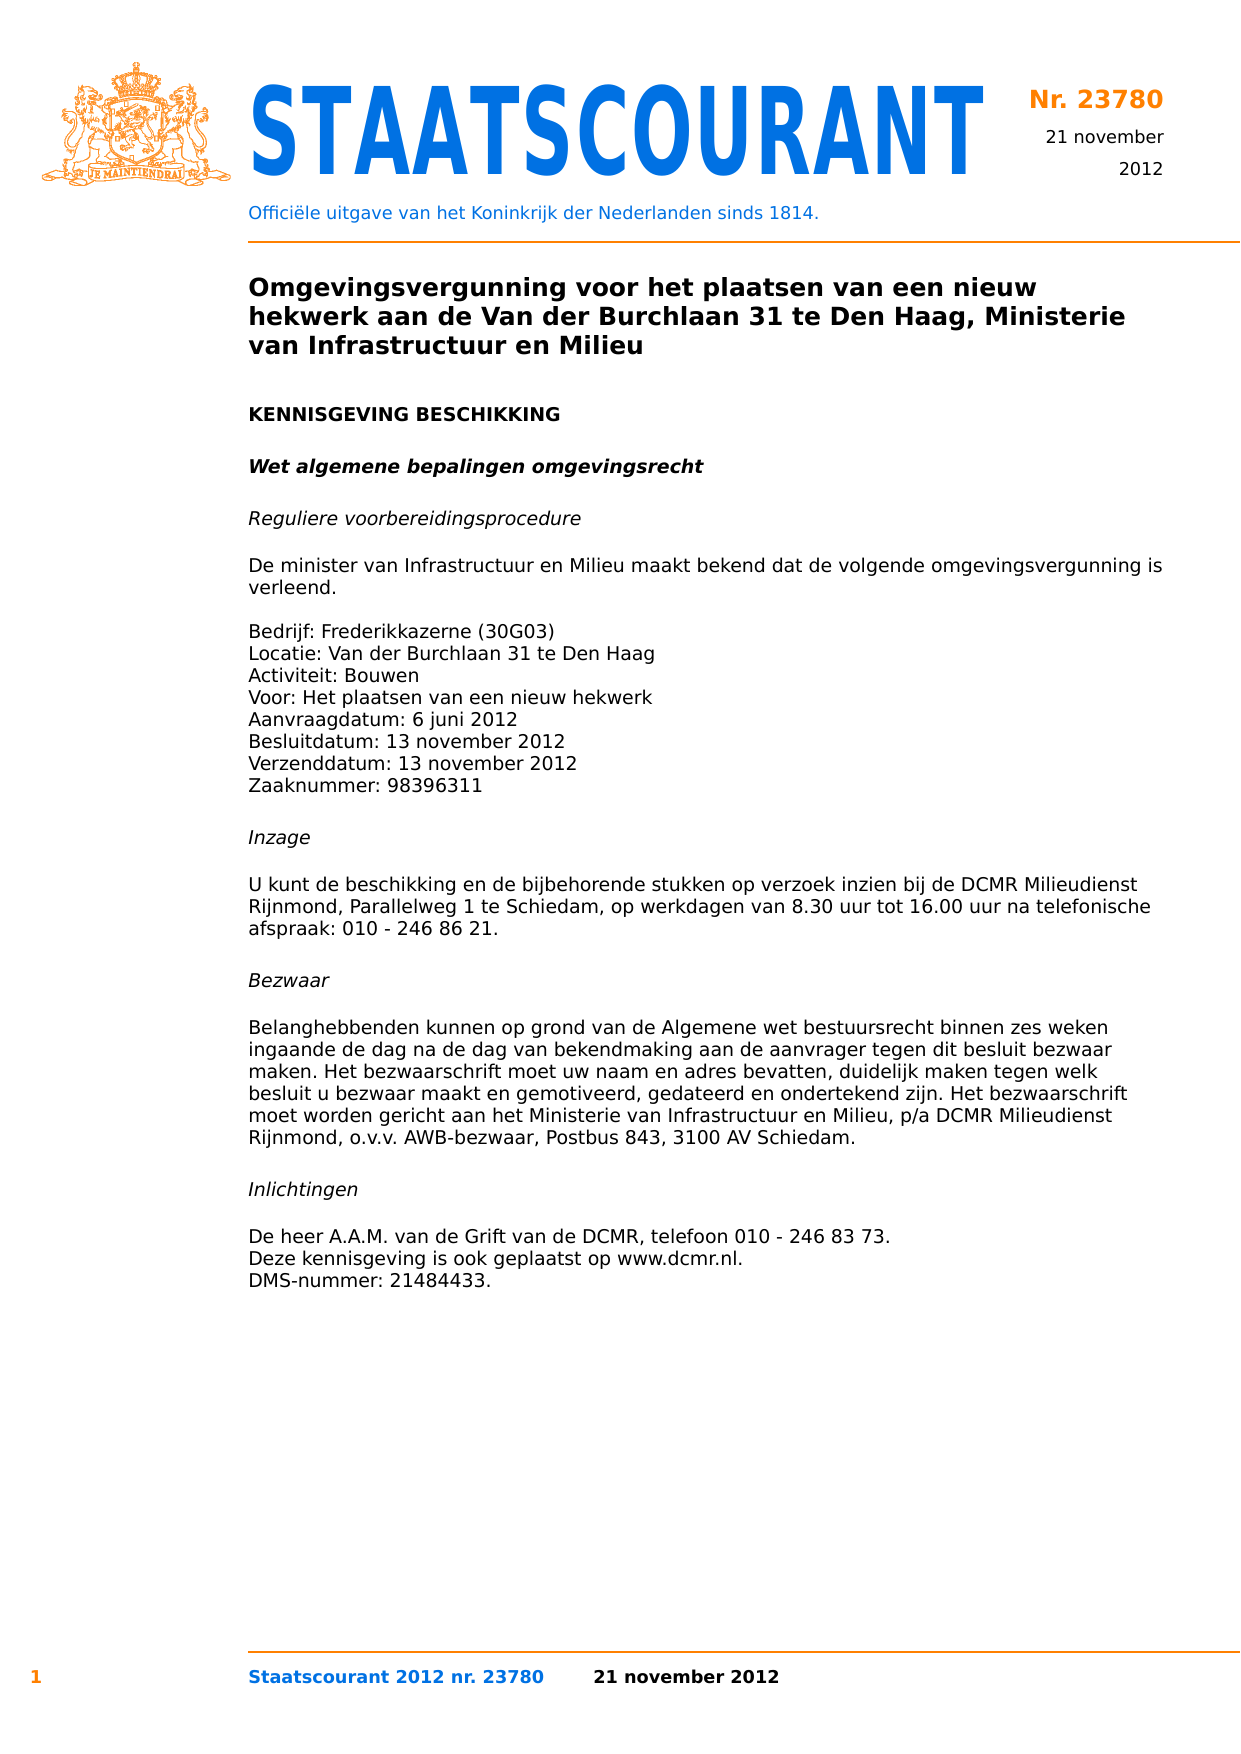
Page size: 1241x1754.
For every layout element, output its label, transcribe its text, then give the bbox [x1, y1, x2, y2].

subtitle Inlichtingen [248, 1179, 1163, 1201]
subtitle KENNISGEVING BESCHIKKING [248, 404, 1163, 426]
text U kunt de beschikking en de bijbehorende stukken op verzoek inzien bij de DCMR Milieudienst Rijnmond, Parallelweg 1 te Schiedam, op werkdagen van 8.30 uur tot 16.00 uur na telefonische afspraak: 010 - 246 86 21. [248, 874, 1163, 940]
text DMS-nummer: 21484433. [248, 1269, 1163, 1292]
text Deze kennisgeving is ook geplaatst op www.dcmr.nl. [248, 1248, 1163, 1269]
text De heer A.A.M. van de Grift van de DCMR, telefoon 010 - 246 83 73. [248, 1226, 1163, 1248]
table_header Nr. 23780 [998, 62, 1240, 121]
text Voor: Het plaatsen van een nieuw hekwerk [248, 687, 1163, 709]
table_cell Officiële uitgave van het Koninkrijk der Nederlanden sinds 1814. [248, 203, 1240, 241]
subtitle Bezwaar [248, 970, 1163, 992]
text Locatie: Van der Burchlaan 31 te Den Haag [248, 643, 1163, 665]
text Belanghebbenden kunnen op grond van de Algemene wet bestuursrecht binnen zes weken ingaande de dag na de dag van bekendmaking aan de aanvrager tegen dit besluit bezwaar maken. Het bezwaarschrift moet uw naam en adres bevatten, duidelijk maken tegen welk besluit u bezwaar maakt en gemotiveerd, gedateerd en ondertekend zijn. Het bezwaarschrift moet worden gericht aan het Ministerie van Infrastructuur en Milieu, p/a DCMR Milieudienst Rijnmond, o.v.v. AWB-bezwaar, Postbus 843, 3100 AV Schiedam. [248, 1017, 1163, 1149]
subtitle Inzage [248, 827, 1163, 849]
text Activiteit: Bouwen [248, 665, 1163, 687]
table_header [25, 62, 248, 241]
text Besluitdatum: 13 november 2012 [248, 731, 1163, 753]
table_header STAATSCOURANT [248, 62, 998, 203]
text Aanvraagdatum: 6 juni 2012 [248, 709, 1163, 731]
table_cell 2012 [998, 153, 1240, 203]
subtitle Reguliere voorbereidingsprocedure [248, 508, 1163, 530]
text De minister van Infrastructuur en Milieu maakt bekend dat de volgende omgevingsvergunning is verleend. [248, 555, 1163, 599]
subtitle Omgevingsvergunning voor het plaatsen van een nieuw hekwerk aan de Van der Burchlaan 31 te Den Haag, Ministerie van Infrastructuur en Milieu [248, 273, 1163, 361]
table_cell 21 november [998, 121, 1240, 153]
text Verzenddatum: 13 november 2012 [248, 753, 1163, 775]
picture [41, 62, 231, 186]
subtitle Wet algemene bepalingen omgevingsrecht [248, 456, 1163, 478]
text Zaaknummer: 98396311 [248, 775, 1163, 797]
text Bedrijf: Frederikkazerne (30G03) [248, 621, 1163, 643]
